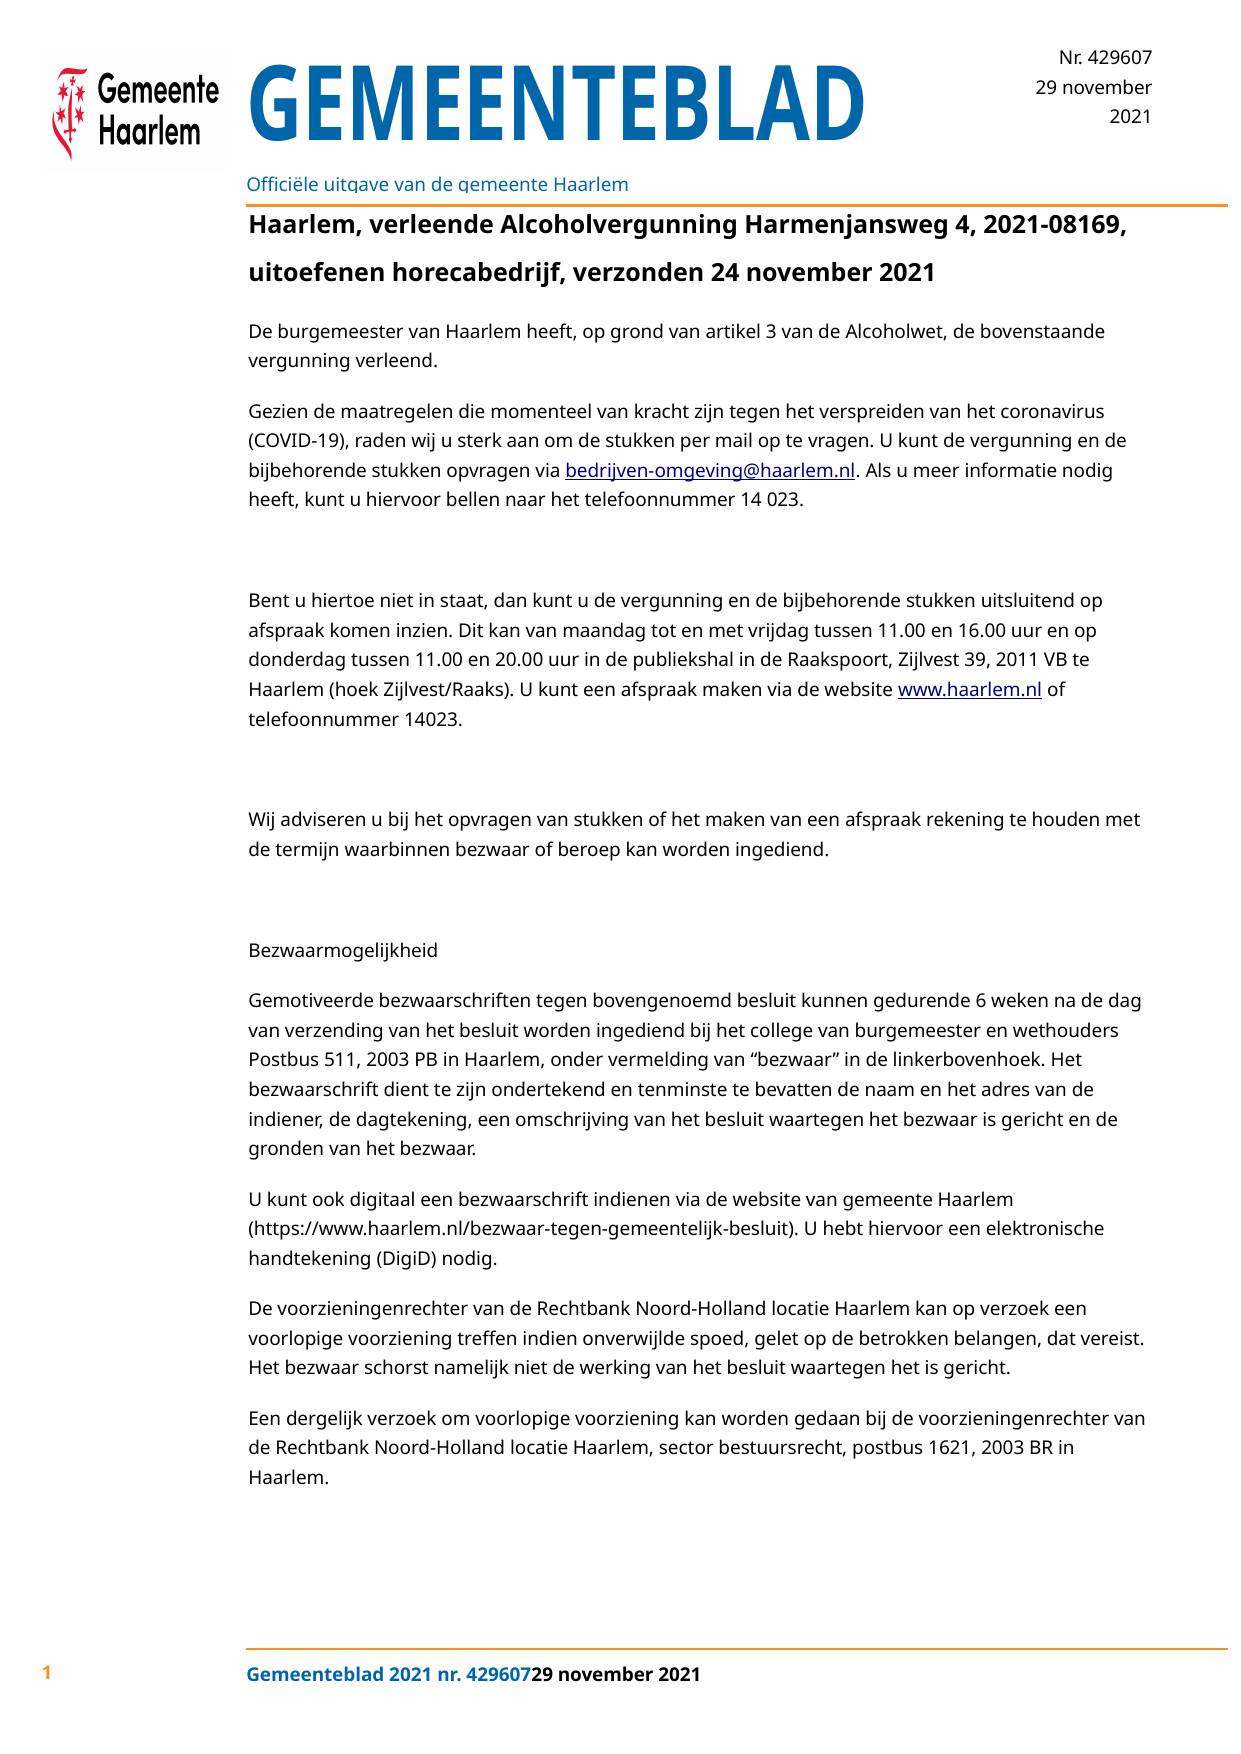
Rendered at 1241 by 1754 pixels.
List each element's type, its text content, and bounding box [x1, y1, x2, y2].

text Bent u hiertoe niet in staat, dan kunt u de vergunning en de bijbehorende stukken uitsluitend op afspraak komen inzien. Dit kan van maandag tot en met vrijdag tussen 11.00 en 16.00 uur en op donderdag tussen 11.00 en 20.00 uur in de publiekshal in de Raakspoort, Zijlvest 39, 2011 VB te Haarlem (hoek Zijlvest/Raaks). U kunt een afspraak maken via de website www.haarlem.nl of telefoonnummer 14023. [248, 587, 1152, 732]
text Gezien de maatregelen die momenteel van kracht zijn tegen het verspreiden van het coronavirus (COVID-19), raden wij u sterk aan om de stukken per mail op te vragen. U kunt de vergunning en de bijbehorende stukken opvragen via bedrijven-omgeving@haarlem.nl. Als u meer informatie nodig heeft, kunt u hiervoor bellen naar het telefoonnummer 14 023. [248, 398, 1152, 512]
text De voorzieningenrechter van de Rechtbank Noord-Holland locatie Haarlem kan op verzoek een voorlopige voorziening treffen indien onverwijlde spoed, gelet op de betrokken belangen, dat vereist. Het bezwaar schorst namelijk niet de werking van het besluit waartegen het is gericht. [248, 1295, 1152, 1380]
text Gemotiveerde bezwaarschriften tegen bovengenoemd besluit kunnen gedurende 6 weken na de dag van verzending van het besluit worden ingediend bij het college van burgemeester en wethouders Postbus 511, 2003 PB in Haarlem, onder vermelding van “bezwaar” in de linkerbovenhoek. Het bezwaarschrift dient te zijn ondertekend en tenminste te bevatten de naam en het adres van de indiener, de dagtekening, een omschrijving van het besluit waartegen het bezwaar is gericht en de gronden van het bezwaar. [248, 987, 1152, 1161]
picture [41, 47, 231, 172]
text Wij adviseren u bij het opvragen van stukken of het maken van een afspraak rekening te houden met de termijn waarbinnen bezwaar of beroep kan worden ingediend. [248, 807, 1152, 862]
text Bezwaarmogelijkheid [248, 937, 1152, 963]
text Een dergelijk verzoek om voorlopige voorziening kan worden gedaan bij de voorzieningenrechter van de Rechtbank Noord-Holland locatie Haarlem, sector bestuursrecht, postbus 1621, 2003 BR in Haarlem. [248, 1405, 1152, 1490]
text De burgemeester van Haarlem heeft, op grond van artikel 3 van de Alcoholwet, de bovenstaande vergunning verleend. [248, 318, 1152, 373]
text U kunt ook digitaal een bezwaarschrift indienen via de website van gemeente Haarlem (https://www.haarlem.nl/bezwaar-tegen-gemeentelijk-besluit). U hebt hiervoor een elektronische handtekening (DigiD) nodig. [248, 1186, 1152, 1271]
text Haarlem, verleende Alcoholvergunning Harmenjansweg 4, 2021-08169, uitoefenen horecabedrijf, verzonden 24 november 2021 [248, 207, 1152, 288]
